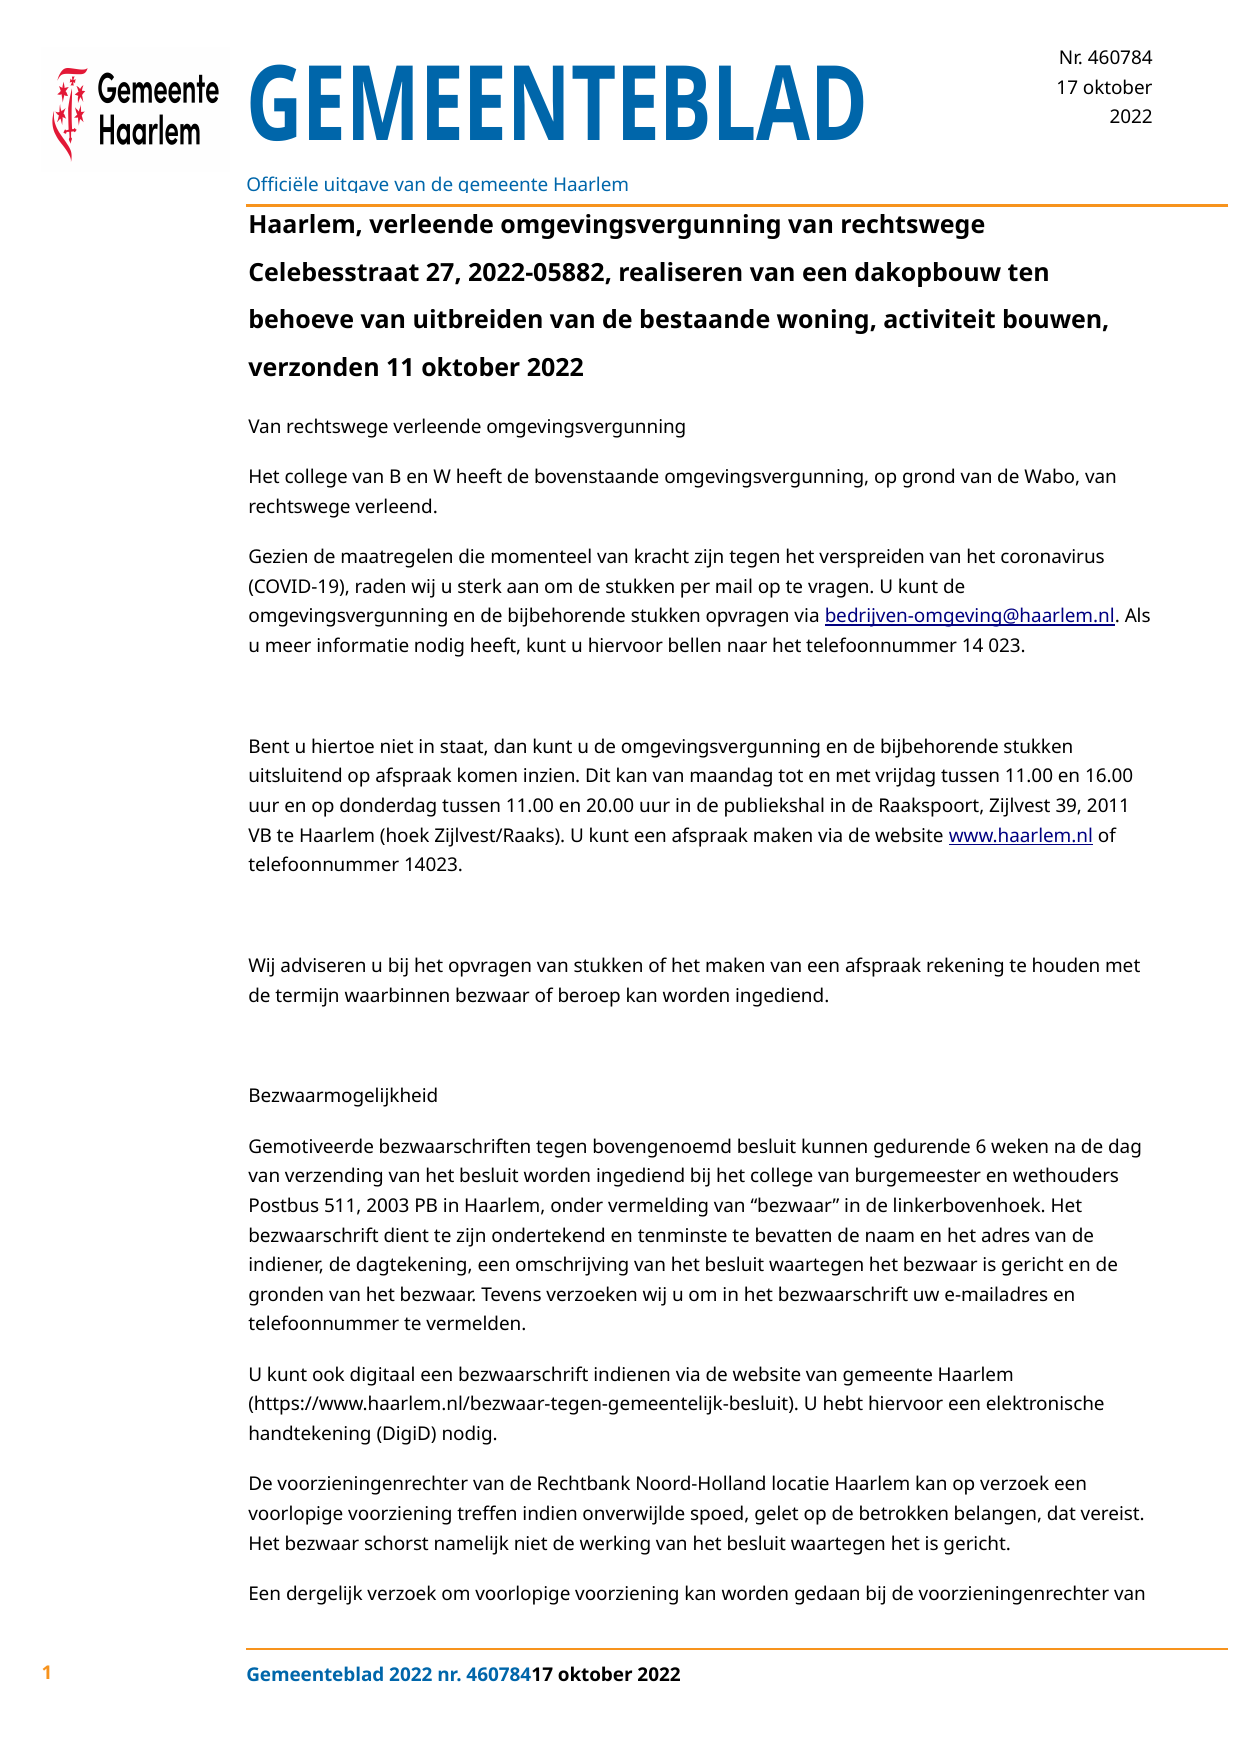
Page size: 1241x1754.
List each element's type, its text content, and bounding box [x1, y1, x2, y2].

picture [41, 47, 231, 172]
text Gezien de maatregelen die momenteel van kracht zijn tegen het verspreiden van het coronavirus (COVID-19), raden wij u sterk aan om de stukken per mail op te vragen. U kunt de omgevingsvergunning en de bijbehorende stukken opvragen via bedrijven-omgeving@haarlem.nl. Als u meer informatie nodig heeft, kunt u hiervoor bellen naar het telefoonnummer 14 023. [248, 543, 1152, 658]
text Bent u hiertoe niet in staat, dan kunt u de omgevingsvergunning en de bijbehorende stukken uitsluitend op afspraak komen inzien. Dit kan van maandag tot en met vrijdag tussen 11.00 en 16.00 uur en op donderdag tussen 11.00 en 20.00 uur in de publiekshal in de Raakspoort, Zijlvest 39, 2011 VB te Haarlem (hoek Zijlvest/Raaks). U kunt een afspraak maken via de website www.haarlem.nl of telefoonnummer 14023. [248, 733, 1152, 877]
text Het college van B en W heeft de bovenstaande omgevingsvergunning, op grond van de Wabo, van rechtswege verleend. [248, 463, 1152, 519]
text Een dergelijk verzoek om voorlopige voorziening kan worden gedaan bij de voorzieningenrechter van [248, 1580, 1152, 1606]
text Gemotiveerde bezwaarschriften tegen bovengenoemd besluit kunnen gedurende 6 weken na de dag van verzending van het besluit worden ingediend bij het college van burgemeester en wethouders Postbus 511, 2003 PB in Haarlem, onder vermelding van “bezwaar” in de linkerbovenhoek. Het bezwaarschrift dient te zijn ondertekend en tenminste te bevatten de naam en het adres van de indiener, de dagtekening, een omschrijving van het besluit waartegen het bezwaar is gericht en de gronden van het bezwaar. Tevens verzoeken wij u om in het bezwaarschrift uw e-mailadres en telefoonnummer te vermelden. [248, 1133, 1152, 1336]
text U kunt ook digitaal een bezwaarschrift indienen via de website van gemeente Haarlem (https://www.haarlem.nl/bezwaar-tegen-gemeentelijk-besluit). U hebt hiervoor een elektronische handtekening (DigiD) nodig. [248, 1361, 1152, 1446]
text Haarlem, verleende omgevingsvergunning van rechtswege Celebesstraat 27, 2022-05882, realiseren van een dakopbouw ten behoeve van uitbreiden van de bestaande woning, activiteit bouwen, verzonden 11 oktober 2022 [248, 207, 1152, 384]
text Wij adviseren u bij het opvragen van stukken of het maken van een afspraak rekening te houden met de termijn waarbinnen bezwaar of beroep kan worden ingediend. [248, 952, 1152, 1008]
text De voorzieningenrechter van de Rechtbank Noord-Holland locatie Haarlem kan op verzoek een voorlopige voorziening treffen indien onverwijlde spoed, gelet op de betrokken belangen, dat vereist. Het bezwaar schorst namelijk niet de werking van het besluit waartegen het is gericht. [248, 1471, 1152, 1556]
text Van rechtswege verleende omgevingsvergunning [248, 413, 1152, 439]
text Bezwaarmogelijkheid [248, 1083, 1152, 1108]
